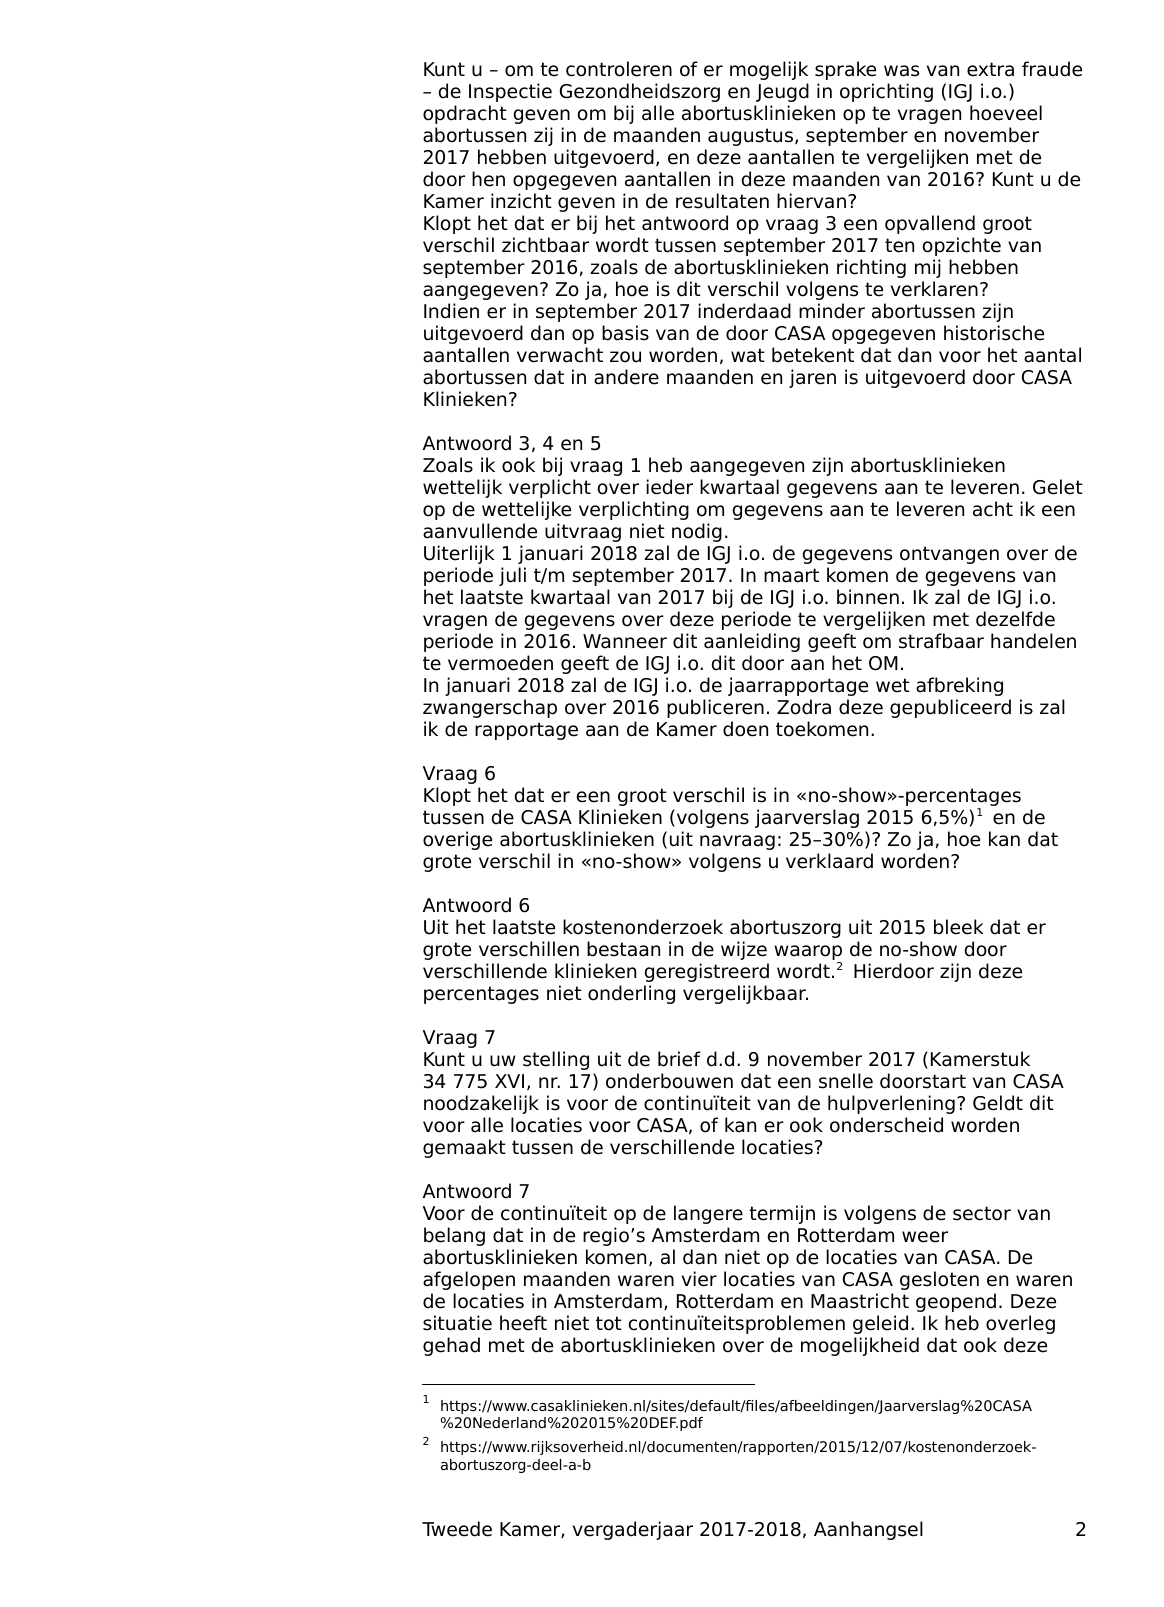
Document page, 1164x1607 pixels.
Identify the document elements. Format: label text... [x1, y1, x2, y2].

text Zoals ik ook bij vraag 1 heb aangegeven zijn abortusklinieken wettelijk verplicht over ieder kwartaal gegevens aan te leveren. Gelet op de wettelijke verplichting om gegevens aan te leveren acht ik een aanvullende uitvraag niet nodig. [422, 455, 1087, 543]
text Voor de continuïteit op de langere termijn is volgens de sector van belang dat in de regio’s Amsterdam en Rotterdam weer abortusklinieken komen, al dan niet op de locaties van CASA. De afgelopen maanden waren vier locaties van CASA gesloten en waren de locaties in Amsterdam, Rotterdam en Maastricht geopend. Deze situatie heeft niet tot continuïteitsproblemen geleid. Ik heb overleg gehad met de abortusklinieken over de mogelijkheid dat ook deze [422, 1203, 1087, 1357]
text In januari 2018 zal de IGJ i.o. de jaarrapportage wet afbreking zwangerschap over 2016 publiceren. Zodra deze gepubliceerd is zal ik de rapportage aan de Kamer doen toekomen. [422, 675, 1087, 741]
text Antwoord 6 [422, 895, 1087, 917]
text Indien er in september 2017 inderdaad minder abortussen zijn uitgevoerd dan op basis van de door CASA opgegeven historische aantallen verwacht zou worden, wat betekent dat dan voor het aantal abortussen dat in andere maanden en jaren is uitgevoerd door CASA Klinieken? [422, 301, 1087, 411]
text Kunt u – om te controleren of er mogelijk sprake was van extra fraude – de Inspectie Gezondheidszorg en Jeugd in oprichting (IGJ i.o.) opdracht geven om bij alle abortusklinieken op te vragen hoeveel abortussen zij in de maanden augustus, september en november 2017 hebben uitgevoerd, en deze aantallen te vergelijken met de door hen opgegeven aantallen in deze maanden van 2016? Kunt u de Kamer inzicht geven in de resultaten hiervan? [422, 59, 1087, 213]
text Vraag 6 [422, 763, 1087, 785]
text Klopt het dat er een groot verschil is in «no-show»-percentages tussen de CASA Klinieken (volgens jaarverslag 2015 6,5%) en de overige abortusklinieken (uit navraag: 25–30%)? Zo ja, hoe kan dat grote verschil in «no-show» volgens u verklaard worden? [422, 785, 1087, 873]
text https://www.casaklinieken.nl/sites/default/files/afbeeldingen/Jaarverslag%20CASA%20Nederland%202015%20DEF.pdf [422, 1393, 1087, 1432]
text Klopt het dat er bij het antwoord op vraag 3 een opvallend groot verschil zichtbaar wordt tussen september 2017 ten opzichte van september 2016, zoals de abortusklinieken richting mij hebben aangegeven? Zo ja, hoe is dit verschil volgens te verklaren? [422, 213, 1087, 301]
text Uiterlijk 1 januari 2018 zal de IGJ i.o. de gegevens ontvangen over de periode juli t/m september 2017. In maart komen de gegevens van het laatste kwartaal van 2017 bij de IGJ i.o. binnen. Ik zal de IGJ i.o. vragen de gegevens over deze periode te vergelijken met dezelfde periode in 2016. Wanneer dit aanleiding geeft om strafbaar handelen te vermoeden geeft de IGJ i.o. dit door aan het OM. [422, 543, 1087, 675]
text Uit het laatste kostenonderzoek abortuszorg uit 2015 bleek dat er grote verschillen bestaan in de wijze waarop de no-show door verschillende klinieken geregistreerd wordt. Hierdoor zijn deze percentages niet onderling vergelijkbaar. [422, 917, 1087, 1005]
text Antwoord 7 [422, 1181, 1087, 1203]
text https://www.rijksoverheid.nl/documenten/rapporten/2015/12/07/kostenonderzoek-abortuszorg-deel-a-b [422, 1435, 1087, 1474]
text Antwoord 3, 4 en 5 [422, 433, 1087, 455]
text Vraag 7 [422, 1027, 1087, 1049]
text Kunt u uw stelling uit de brief d.d. 9 november 2017 (Kamerstuk 34 775 XVI, nr. 17) onderbouwen dat een snelle doorstart van CASA noodzakelijk is voor de continuïteit van de hulpverlening? Geldt dit voor alle locaties voor CASA, of kan er ook onderscheid worden gemaakt tussen de verschillende locaties? [422, 1049, 1087, 1159]
